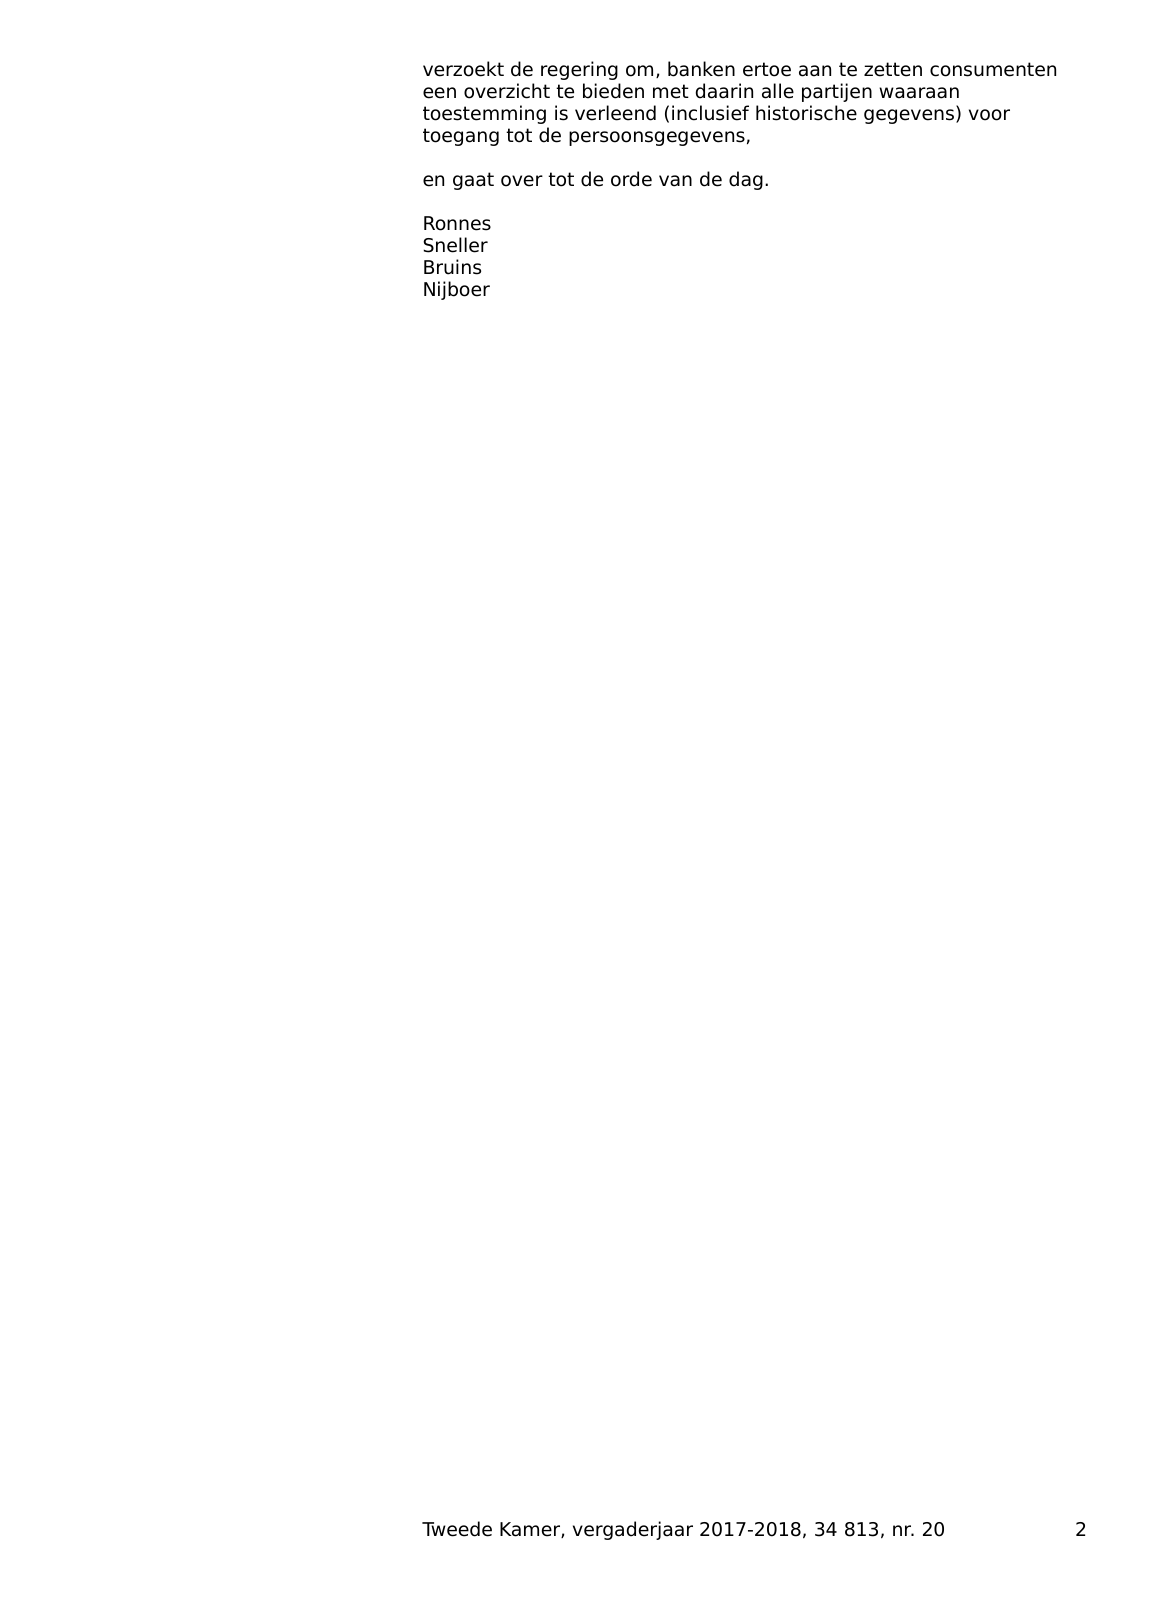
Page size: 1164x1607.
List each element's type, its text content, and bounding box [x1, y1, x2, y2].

text verzoekt de regering om, banken ertoe aan te zetten consumenten een overzicht te bieden met daarin alle partijen waaraan toestemming is verleend (inclusief historische gegevens) voor toegang tot de persoonsgegevens, [422, 59, 1087, 147]
text Nijboer [422, 279, 1087, 301]
text Ronnes [422, 213, 1087, 235]
text Sneller [422, 235, 1087, 257]
text en gaat over tot de orde van de dag. [422, 169, 1087, 191]
text Bruins [422, 257, 1087, 279]
